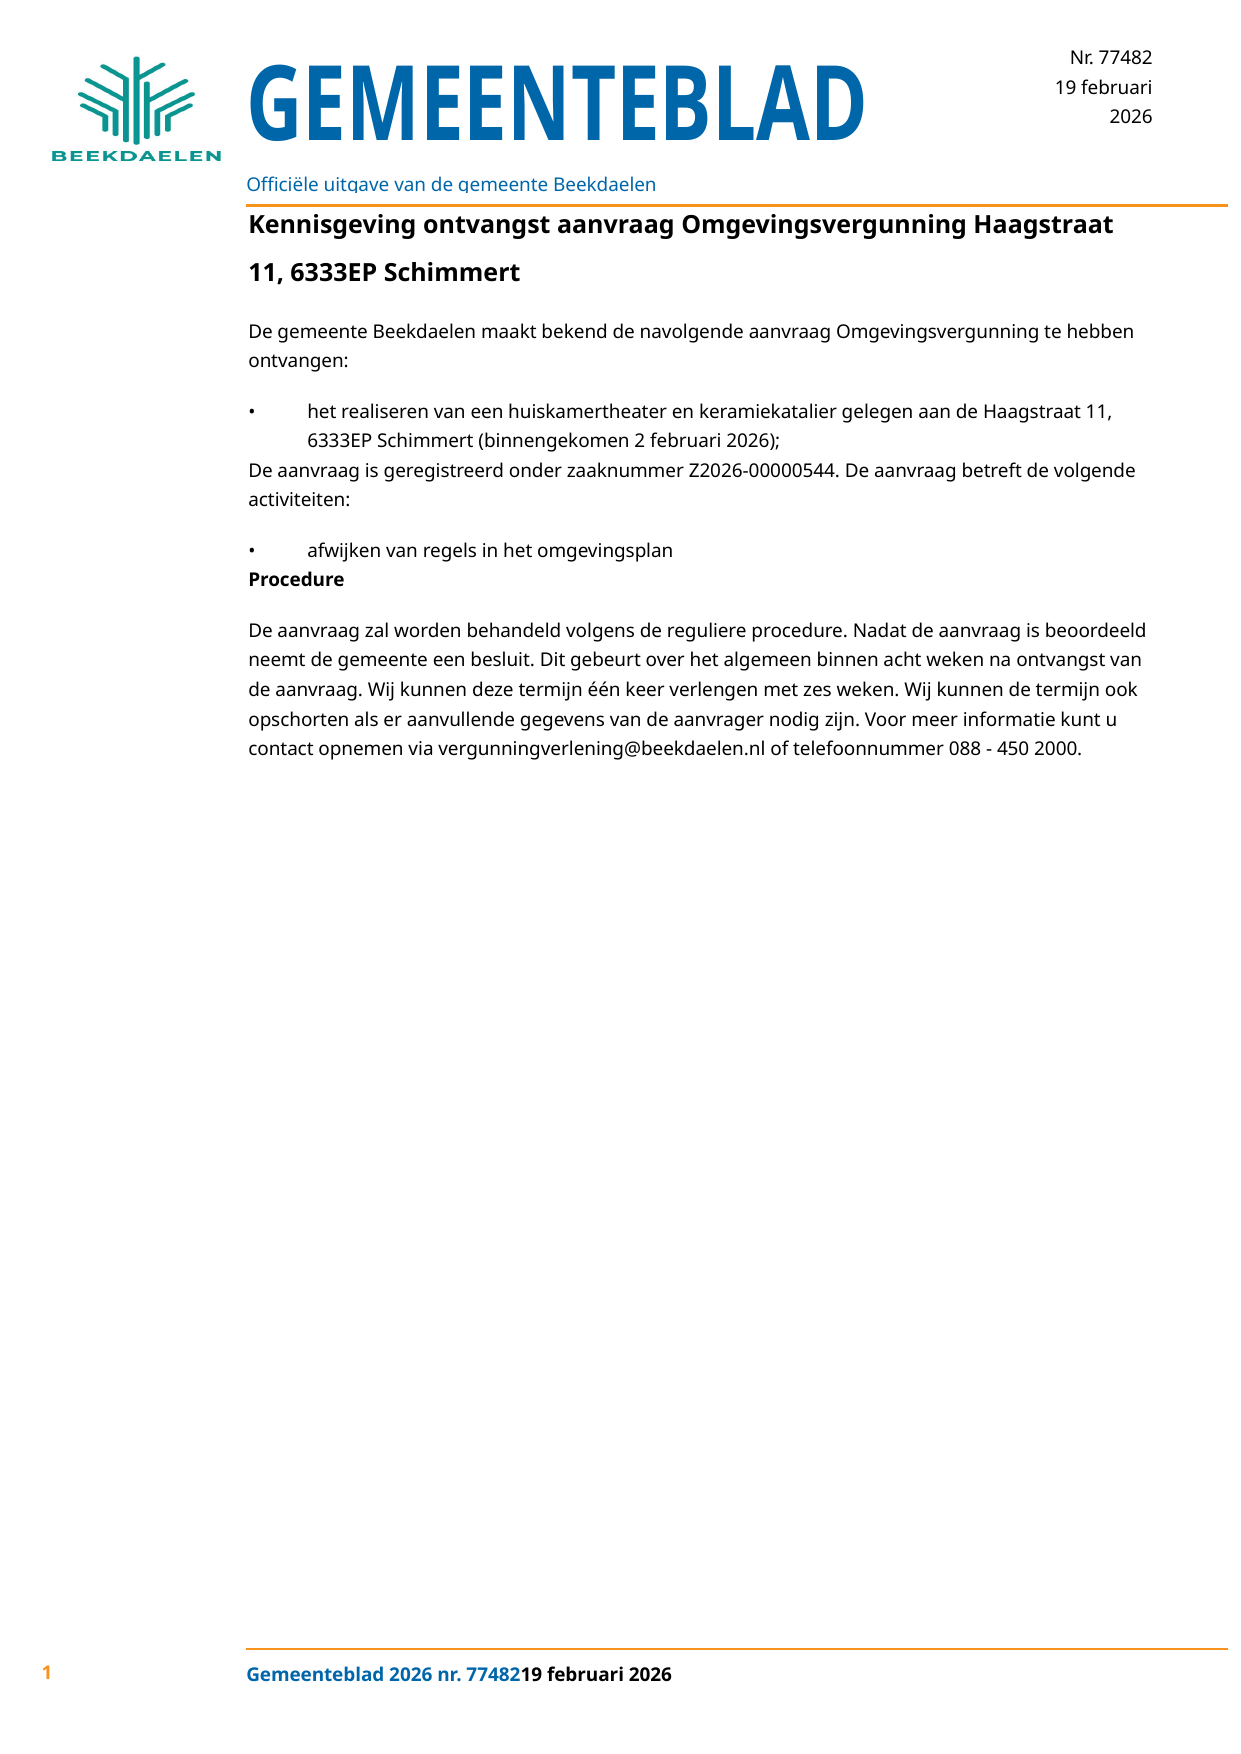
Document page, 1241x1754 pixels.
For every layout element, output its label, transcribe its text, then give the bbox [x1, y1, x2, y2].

text Procedure [248, 567, 1152, 592]
text De gemeente Beekdaelen maakt bekend de navolgende aanvraag Omgevingsvergunning te hebben ontvangen: [248, 318, 1152, 373]
text De aanvraag zal worden behandeld volgens de reguliere procedure. Nadat de aanvraag is beoordeeld neemt de gemeente een besluit. Dit gebeurt over het algemeen binnen acht weken na ontvangst van de aanvraag. Wij kunnen deze termijn één keer verlengen met zes weken. Wij kunnen de termijn ook opschorten als er aanvullende gegevens van de aanvrager nodig zijn. Voor meer informatie kunt u contact opnemen via vergunningverlening@beekdaelen.nl of telefoonnummer 088 - 450 2000. [248, 617, 1152, 761]
text De aanvraag is geregistreerd onder zaaknummer Z2026-00000544. De aanvraag betreft de volgende activiteiten: [248, 457, 1152, 512]
list afwijken van regels in het omgevingsplan [248, 537, 1152, 563]
text Kennisgeving ontvangst aanvraag Omgevingsvergunning Haagstraat 11, 6333EP Schimmert [248, 207, 1152, 288]
list het realiseren van een huiskamertheater en keramiekatalier gelegen aan de Haagstraat 11, 6333EP Schimmert (binnengekomen 2 februari 2026); [248, 398, 1152, 453]
picture [41, 47, 231, 172]
